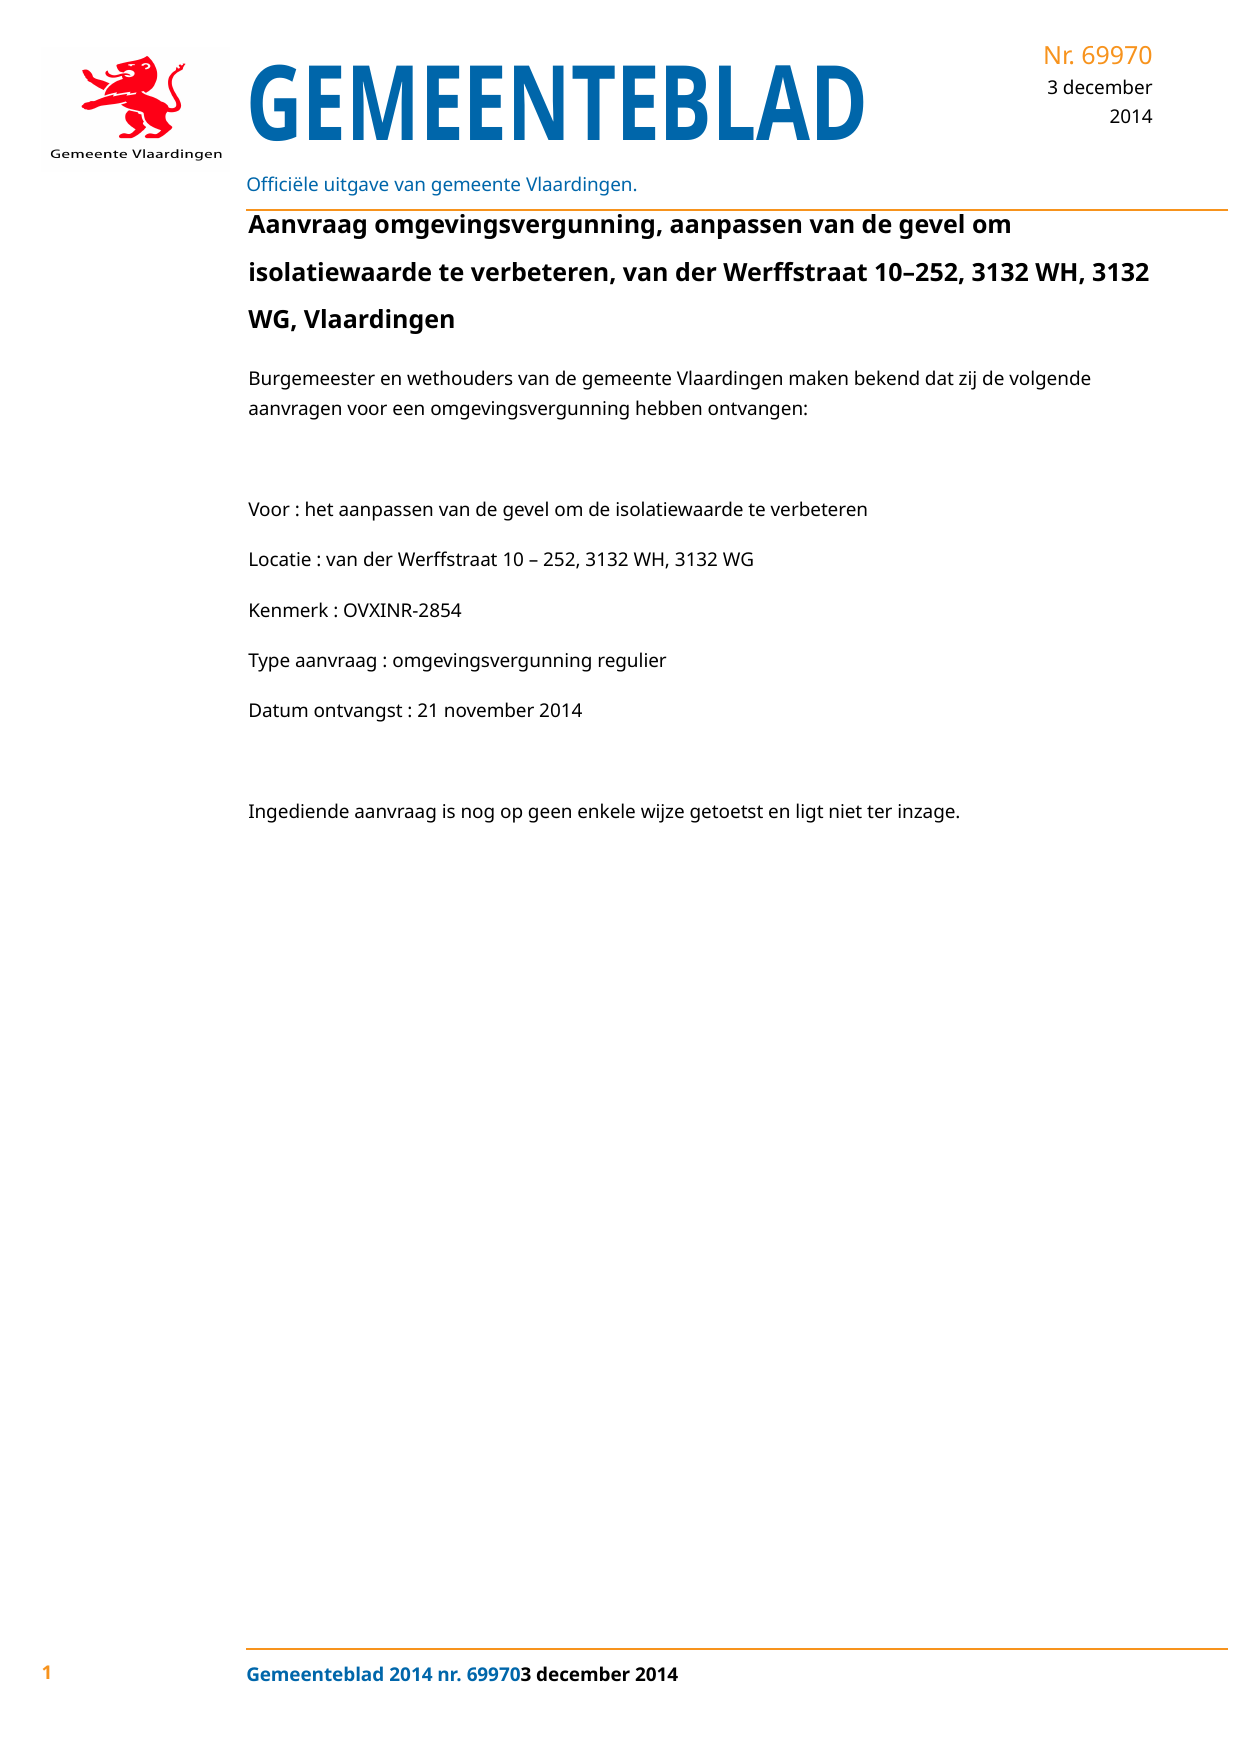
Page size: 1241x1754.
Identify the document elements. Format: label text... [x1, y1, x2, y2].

text Voor : het aanpassen van de gevel om de isolatiewaarde te verbeteren [248, 496, 1152, 522]
text Kenmerk : OVXINR-2854 [248, 597, 1152, 622]
text Burgemeester en wethouders van de gemeente Vlaardingen maken bekend dat zij de volgende aanvragen voor een omgevingsvergunning hebben ontvangen: [248, 366, 1152, 421]
text Type aanvraag : omgevingsvergunning regulier [248, 647, 1152, 673]
text Locatie : van der Werffstraat 10 – 252, 3132 WH, 3132 WG [248, 546, 1152, 572]
text Ingediende aanvraag is nog op geen enkele wijze getoetst en ligt niet ter inzage. [248, 798, 1152, 824]
text Aanvraag omgevingsvergunning, aanpassen van de gevel om isolatiewaarde te verbeteren, van der Werffstraat 10–252, 3132 WH, 3132 WG, Vlaardingen [248, 211, 1152, 336]
picture [41, 47, 231, 172]
text Datum ontvangst : 21 november 2014 [248, 698, 1152, 723]
